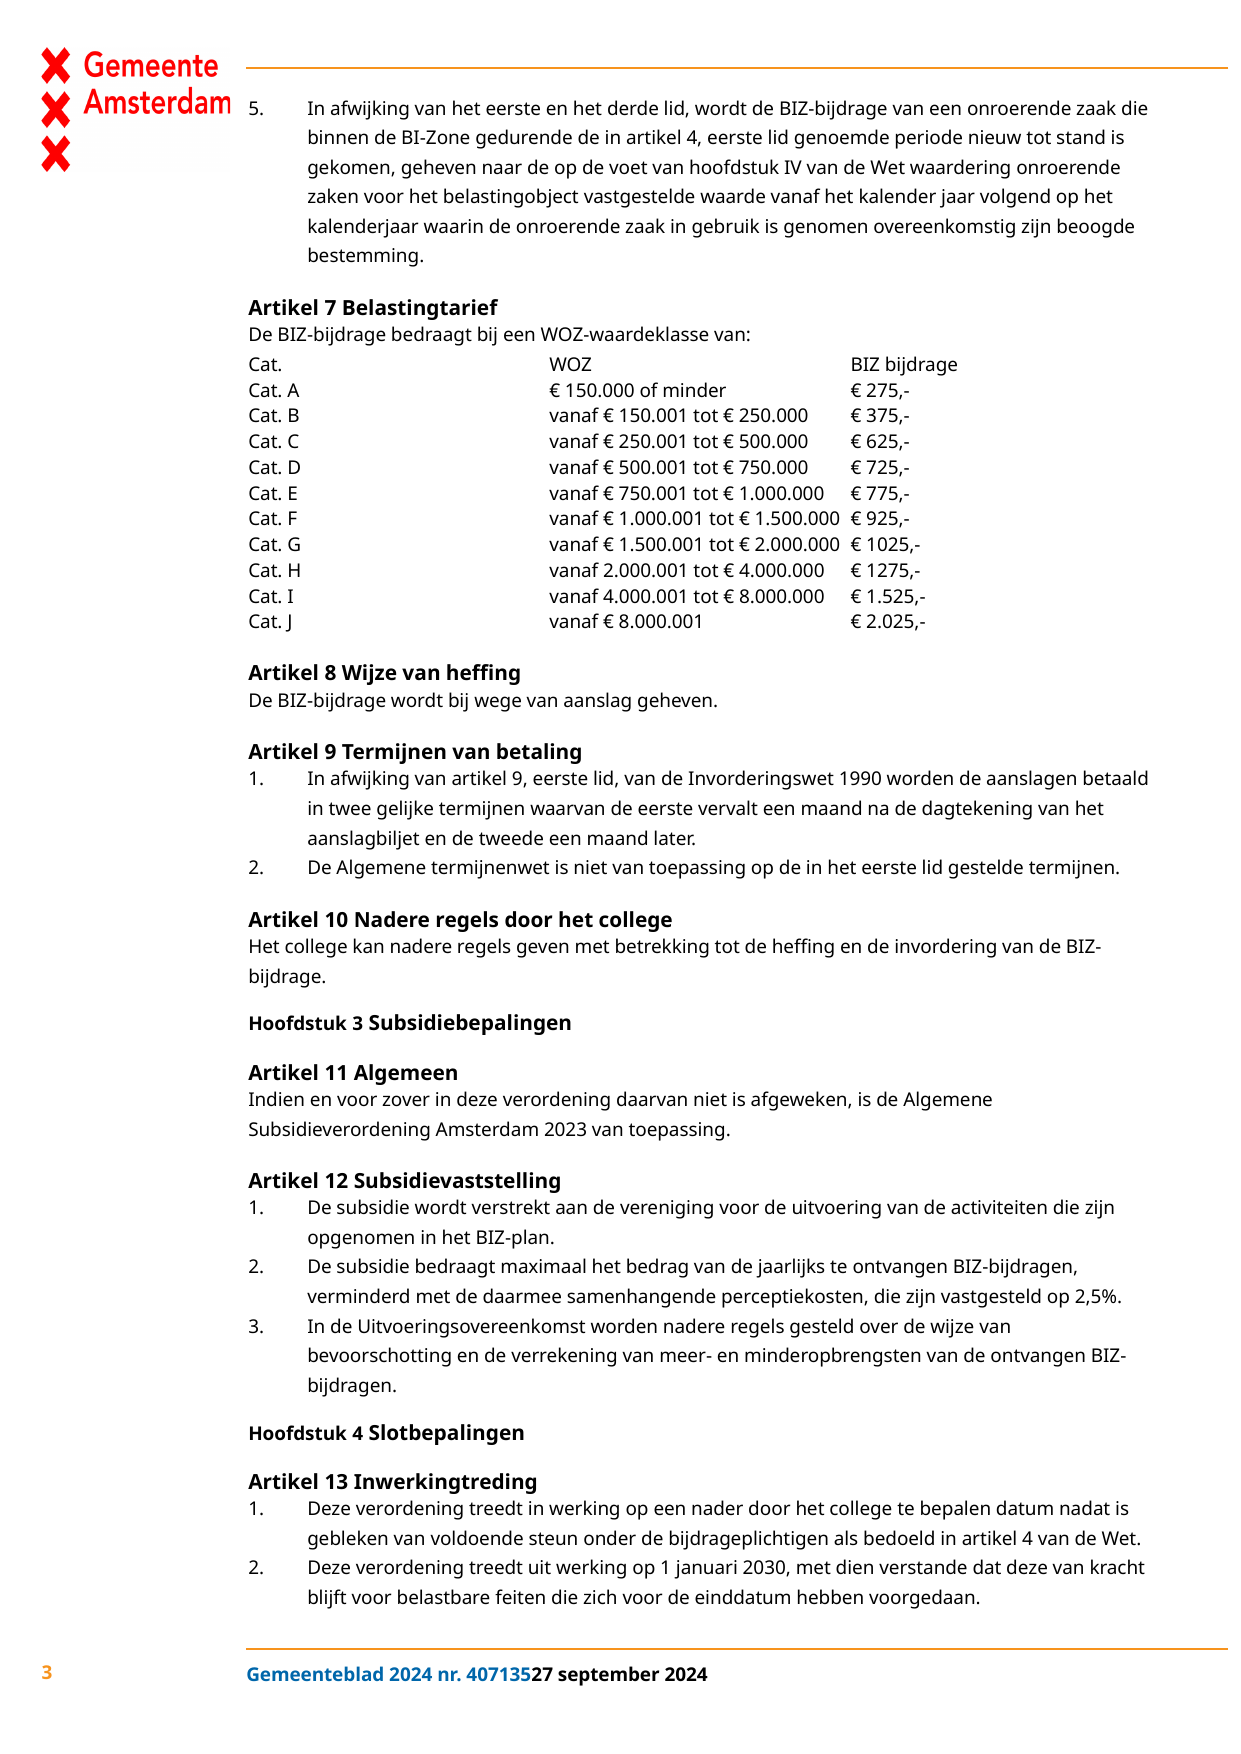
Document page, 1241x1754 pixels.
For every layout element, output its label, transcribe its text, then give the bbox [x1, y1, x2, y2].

table_cell Cat. H [248, 557, 549, 583]
table_cell € 725,- [850, 454, 1152, 480]
list In afwijking van het eerste en het derde lid, wordt de BIZ-bijdrage van een onroerende zaak die binnen de BI-Zone gedurende de in artikel 4, eerste lid genoemde periode nieuw tot stand is gekomen, geheven naar de op de voet van hoofdstuk IV van de Wet waardering onroerende zaken voor het belastingobject vastgestelde waarde vanaf het kalender jaar volgend op het kalenderjaar waarin de onroerende zaak in gebruik is genomen overeenkomstig zijn beoogde bestemming. [248, 95, 1152, 268]
list In de Uitvoeringsovereenkomst worden nadere regels gesteld over de wijze van bevoorschotting en de verrekening van meer- en minderopbrengsten van de ontvangen BIZ-bijdragen. [248, 1313, 1152, 1398]
table_cell vanaf € 750.001 tot € 1.000.000 [549, 480, 850, 506]
table_cell Cat. A [248, 377, 549, 403]
text Artikel 8 Wijze van heffing [248, 658, 1152, 687]
text De BIZ-bijdrage bedraagt bij een WOZ-waardeklasse van: [248, 322, 1152, 347]
table_cell € 925,- [850, 506, 1152, 531]
table_cell € 275,- [850, 377, 1152, 403]
text Hoofdstuk 3 Subsidiebepalingen [248, 1008, 1152, 1037]
text Artikel 12 Subsidievaststelling [248, 1166, 1152, 1194]
table_cell Cat. E [248, 480, 549, 506]
table_cell Cat. C [248, 429, 549, 454]
table_cell € 375,- [850, 403, 1152, 428]
text Het college kan nadere regels geven met betrekking tot de heffing en de invordering van de BIZ-bijdrage. [248, 933, 1152, 988]
table_cell vanaf 2.000.001 tot € 4.000.000 [549, 557, 850, 583]
table_cell vanaf € 150.001 tot € 250.000 [549, 403, 850, 428]
table_header WOZ [549, 351, 850, 377]
list Deze verordening treedt in werking op een nader door het college te bepalen datum nadat is gebleken van voldoende steun onder de bijdrageplichtigen als bedoeld in artikel 4 van de Wet. [248, 1495, 1152, 1551]
table_cell vanaf € 500.001 tot € 750.000 [549, 454, 850, 480]
table_cell vanaf € 8.000.001 [549, 609, 850, 634]
table_cell Cat. I [248, 583, 549, 608]
list De Algemene termijnenwet is niet van toepassing op de in het eerste lid gestelde termijnen. [248, 854, 1152, 880]
text Indien en voor zover in deze verordening daarvan niet is afgeweken, is de Algemene Subsidieverordening Amsterdam 2023 van toepassing. [248, 1086, 1152, 1141]
table_cell € 775,- [850, 480, 1152, 506]
text Artikel 11 Algemeen [248, 1058, 1152, 1086]
table_cell € 1.525,- [850, 583, 1152, 608]
text Artikel 7 Belastingtarief [248, 293, 1152, 322]
text Artikel 10 Nadere regels door het college [248, 905, 1152, 933]
text De BIZ-bijdrage wordt bij wege van aanslag geheven. [248, 687, 1152, 712]
text Artikel 9 Termijnen van betaling [248, 737, 1152, 766]
table_cell € 2.025,- [850, 609, 1152, 634]
table_header Cat. [248, 351, 549, 377]
table_cell vanaf € 1.000.001 tot € 1.500.000 [549, 506, 850, 531]
table_cell Cat. D [248, 454, 549, 480]
list De subsidie wordt verstrekt aan de vereniging voor de uitvoering van de activiteiten die zijn opgenomen in het BIZ-plan. [248, 1194, 1152, 1250]
text Hoofdstuk 4 Slotbepalingen [248, 1418, 1152, 1446]
table_cell Cat. J [248, 609, 549, 634]
table_cell Cat. G [248, 531, 549, 557]
table_cell € 1275,- [850, 557, 1152, 583]
table_cell € 150.000 of minder [549, 377, 850, 403]
list De subsidie bedraagt maximaal het bedrag van de jaarlijks te ontvangen BIZ-bijdragen, verminderd met de daarmee samenhangende perceptiekosten, die zijn vastgesteld op 2,5%. [248, 1254, 1152, 1309]
table_header BIZ bijdrage [850, 351, 1152, 377]
table_cell € 625,- [850, 429, 1152, 454]
picture [41, 47, 231, 172]
table_cell vanaf € 1.500.001 tot € 2.000.000 [549, 531, 850, 557]
table_cell vanaf 4.000.001 tot € 8.000.000 [549, 583, 850, 608]
table_cell Cat. F [248, 506, 549, 531]
list Deze verordening treedt uit werking op 1 januari 2030, met dien verstande dat deze van kracht blijft voor belastbare feiten die zich voor de einddatum hebben voorgedaan. [248, 1554, 1152, 1610]
table_cell € 1025,- [850, 531, 1152, 557]
table_cell vanaf € 250.001 tot € 500.000 [549, 429, 850, 454]
table_cell Cat. B [248, 403, 549, 428]
list In afwijking van artikel 9, eerste lid, van de Invorderingswet 1990 worden de aanslagen betaald in twee gelijke termijnen waarvan de eerste vervalt een maand na de dagtekening van het aanslagbiljet en de tweede een maand later. [248, 766, 1152, 851]
text Artikel 13 Inwerkingtreding [248, 1467, 1152, 1495]
